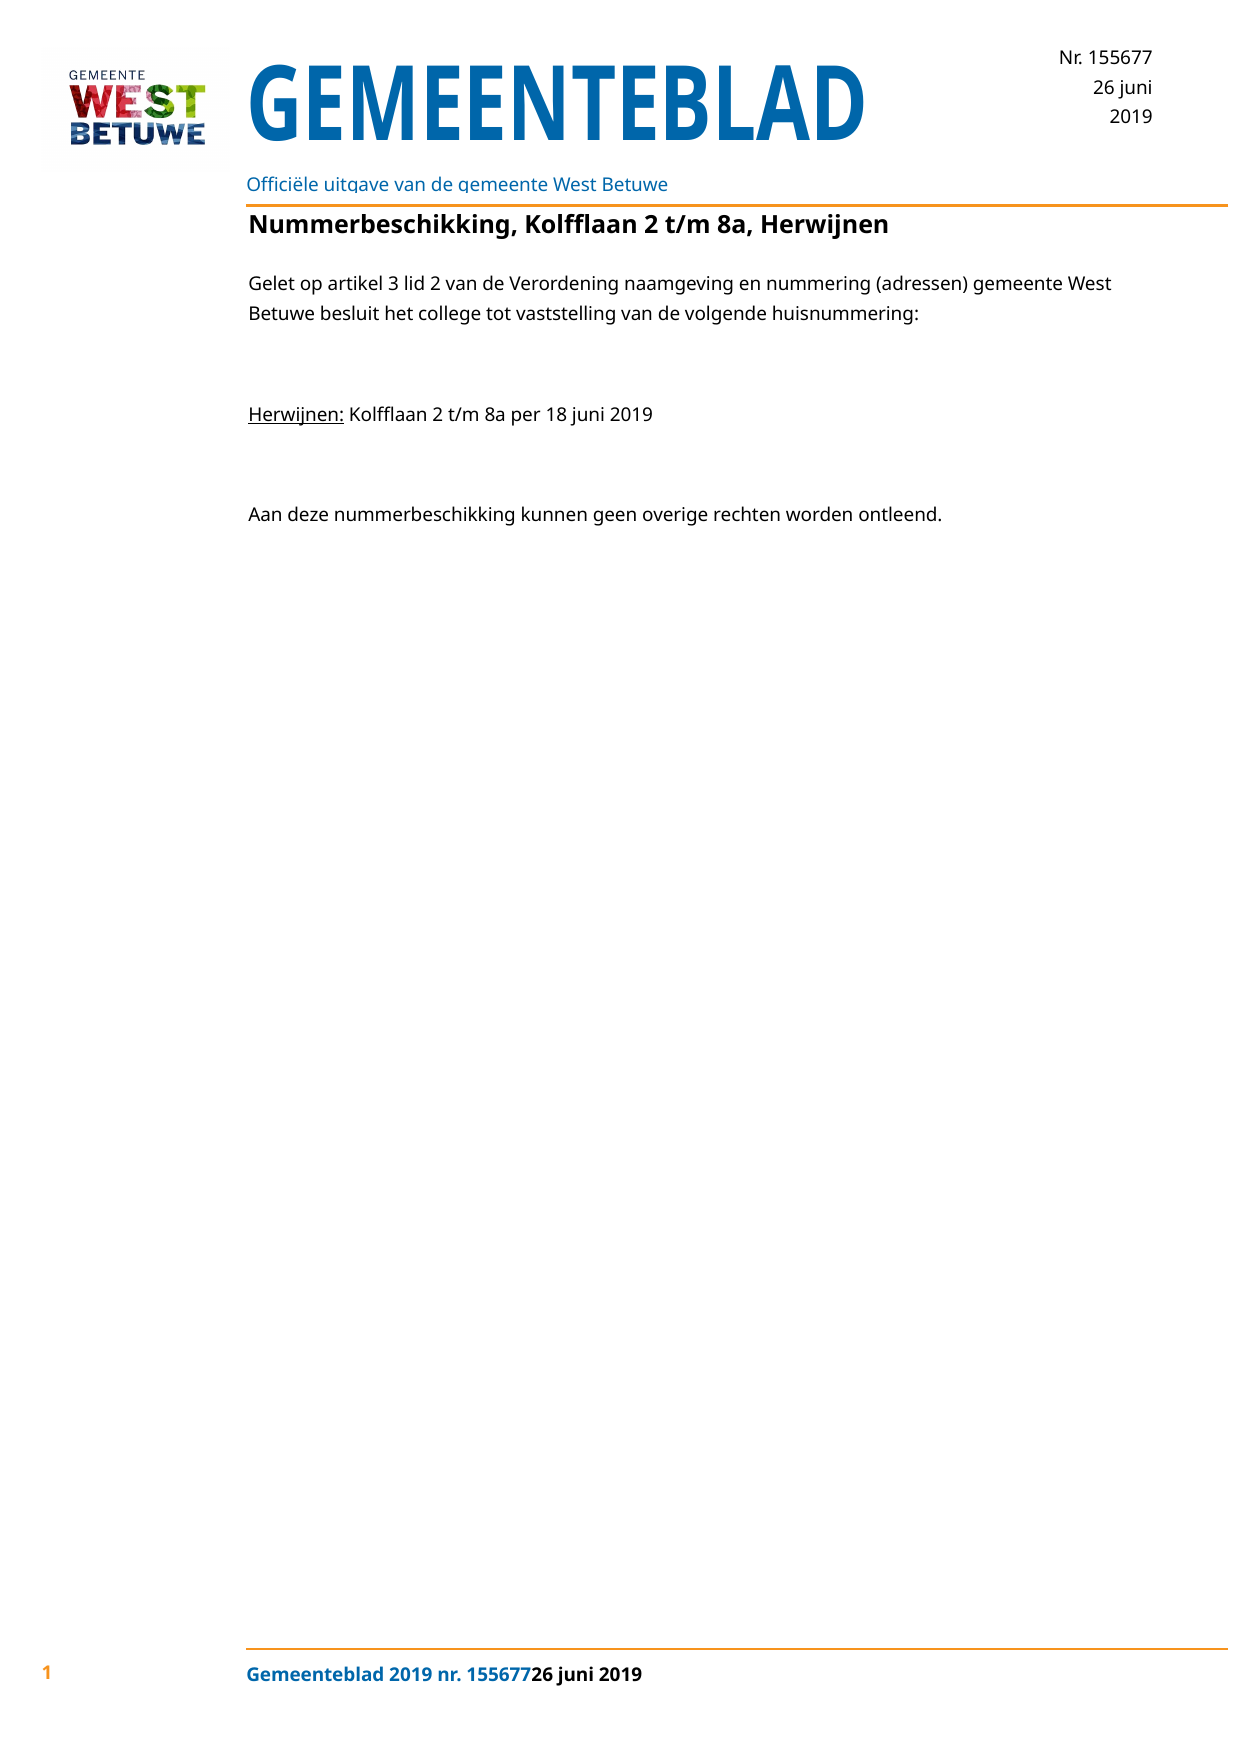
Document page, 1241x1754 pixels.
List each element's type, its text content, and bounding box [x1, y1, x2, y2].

picture [41, 47, 231, 172]
text Aan deze nummerbeschikking kunnen geen overige rechten worden ontleend. [248, 502, 1152, 527]
text Herwijnen: Kolfflaan 2 t/m 8a per 18 juni 2019 [248, 401, 1152, 426]
text Gelet op artikel 3 lid 2 van de Verordening naamgeving en nummering (adressen) gemeente West Betuwe besluit het college tot vaststelling van de volgende huisnummering: [248, 270, 1152, 326]
text Nummerbeschikking, Kolfflaan 2 t/m 8a, Herwijnen [248, 207, 1152, 241]
